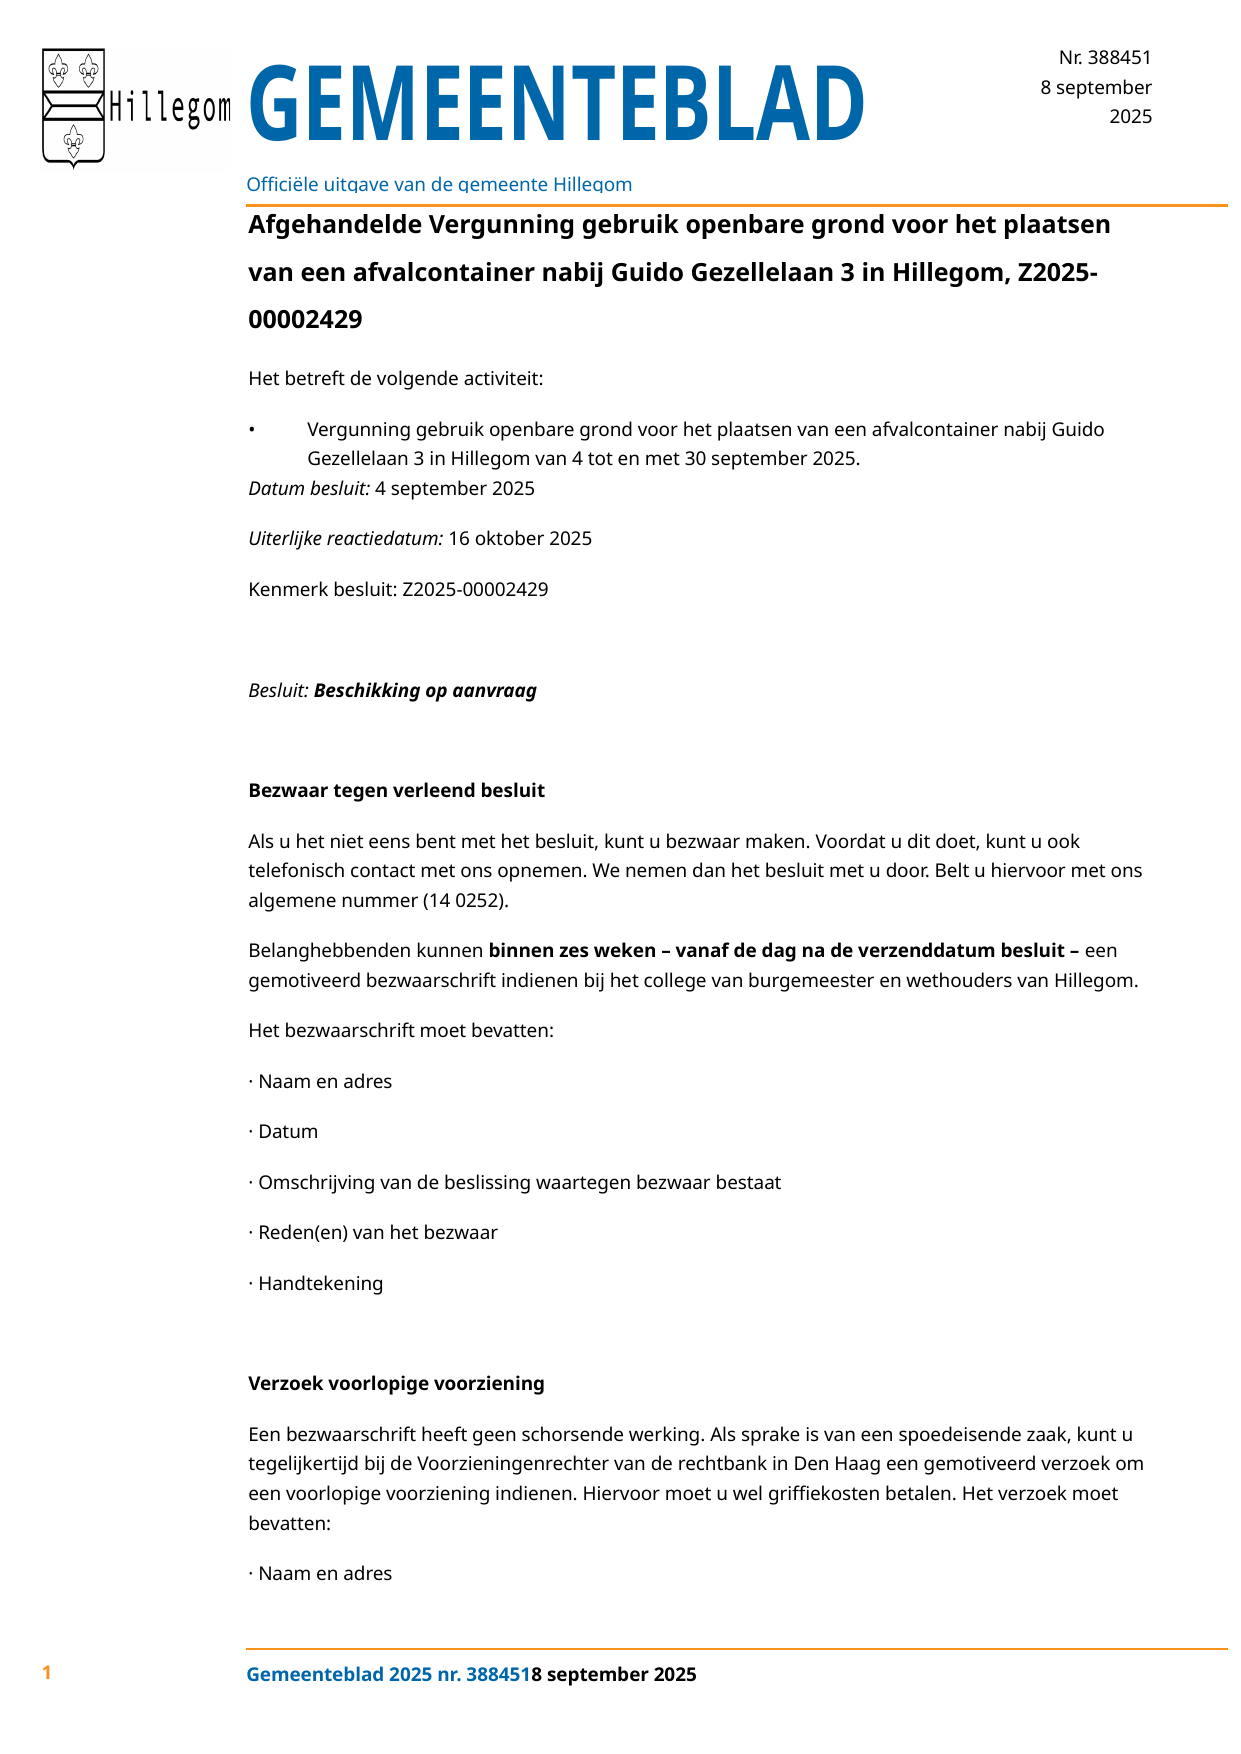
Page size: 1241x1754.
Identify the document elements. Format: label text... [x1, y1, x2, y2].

picture [41, 47, 231, 172]
text Kenmerk besluit: Z2025-00002429 [248, 576, 1152, 602]
text Een bezwaarschrift heeft geen schorsende werking. Als sprake is van een spoedeisende zaak, kunt u tegelijkertijd bij de Voorzieningenrechter van de rechtbank in Den Haag een gemotiveerd verzoek om een voorlopige voorziening indienen. Hiervoor moet u wel griffiekosten betalen. Het verzoek moet bevatten: [248, 1421, 1152, 1535]
text · Omschrijving van de beslissing waartegen bezwaar bestaat [248, 1169, 1152, 1194]
text Belanghebbenden kunnen binnen zes weken – vanaf de dag na de verzenddatum besluit – een gemotiveerd bezwaarschrift indienen bij het college van burgemeester en wethouders van Hillegom. [248, 938, 1152, 993]
text Uiterlijke reactiedatum: 16 oktober 2025 [248, 526, 1152, 551]
text · Naam en adres [248, 1068, 1152, 1094]
text · Datum [248, 1118, 1152, 1144]
text · Reden(en) van het bezwaar [248, 1219, 1152, 1245]
text Verzoek voorlopige voorziening [248, 1371, 1152, 1396]
text Afgehandelde Vergunning gebruik openbare grond voor het plaatsen van een afvalcontainer nabij Guido Gezellelaan 3 in Hillegom, Z2025-00002429 [248, 207, 1152, 336]
text Datum besluit: 4 september 2025 [248, 475, 1152, 501]
text Als u het niet eens bent met het besluit, kunt u bezwaar maken. Voordat u dit doet, kunt u ook telefonisch contact met ons opnemen. We nemen dan het besluit met u door. Belt u hiervoor met ons algemene nummer (14 0252). [248, 828, 1152, 913]
text Het bezwaarschrift moet bevatten: [248, 1018, 1152, 1043]
text Besluit: Beschikking op aanvraag [248, 677, 1152, 702]
text Het betreft de volgende activiteit: [248, 366, 1152, 391]
text · Naam en adres [248, 1560, 1152, 1586]
list Vergunning gebruik openbare grond voor het plaatsen van een afvalcontainer nabij Guido Gezellelaan 3 in Hillegom van 4 tot en met 30 september 2025. [248, 416, 1152, 471]
text Bezwaar tegen verleend besluit [248, 778, 1152, 803]
text · Handtekening [248, 1270, 1152, 1295]
